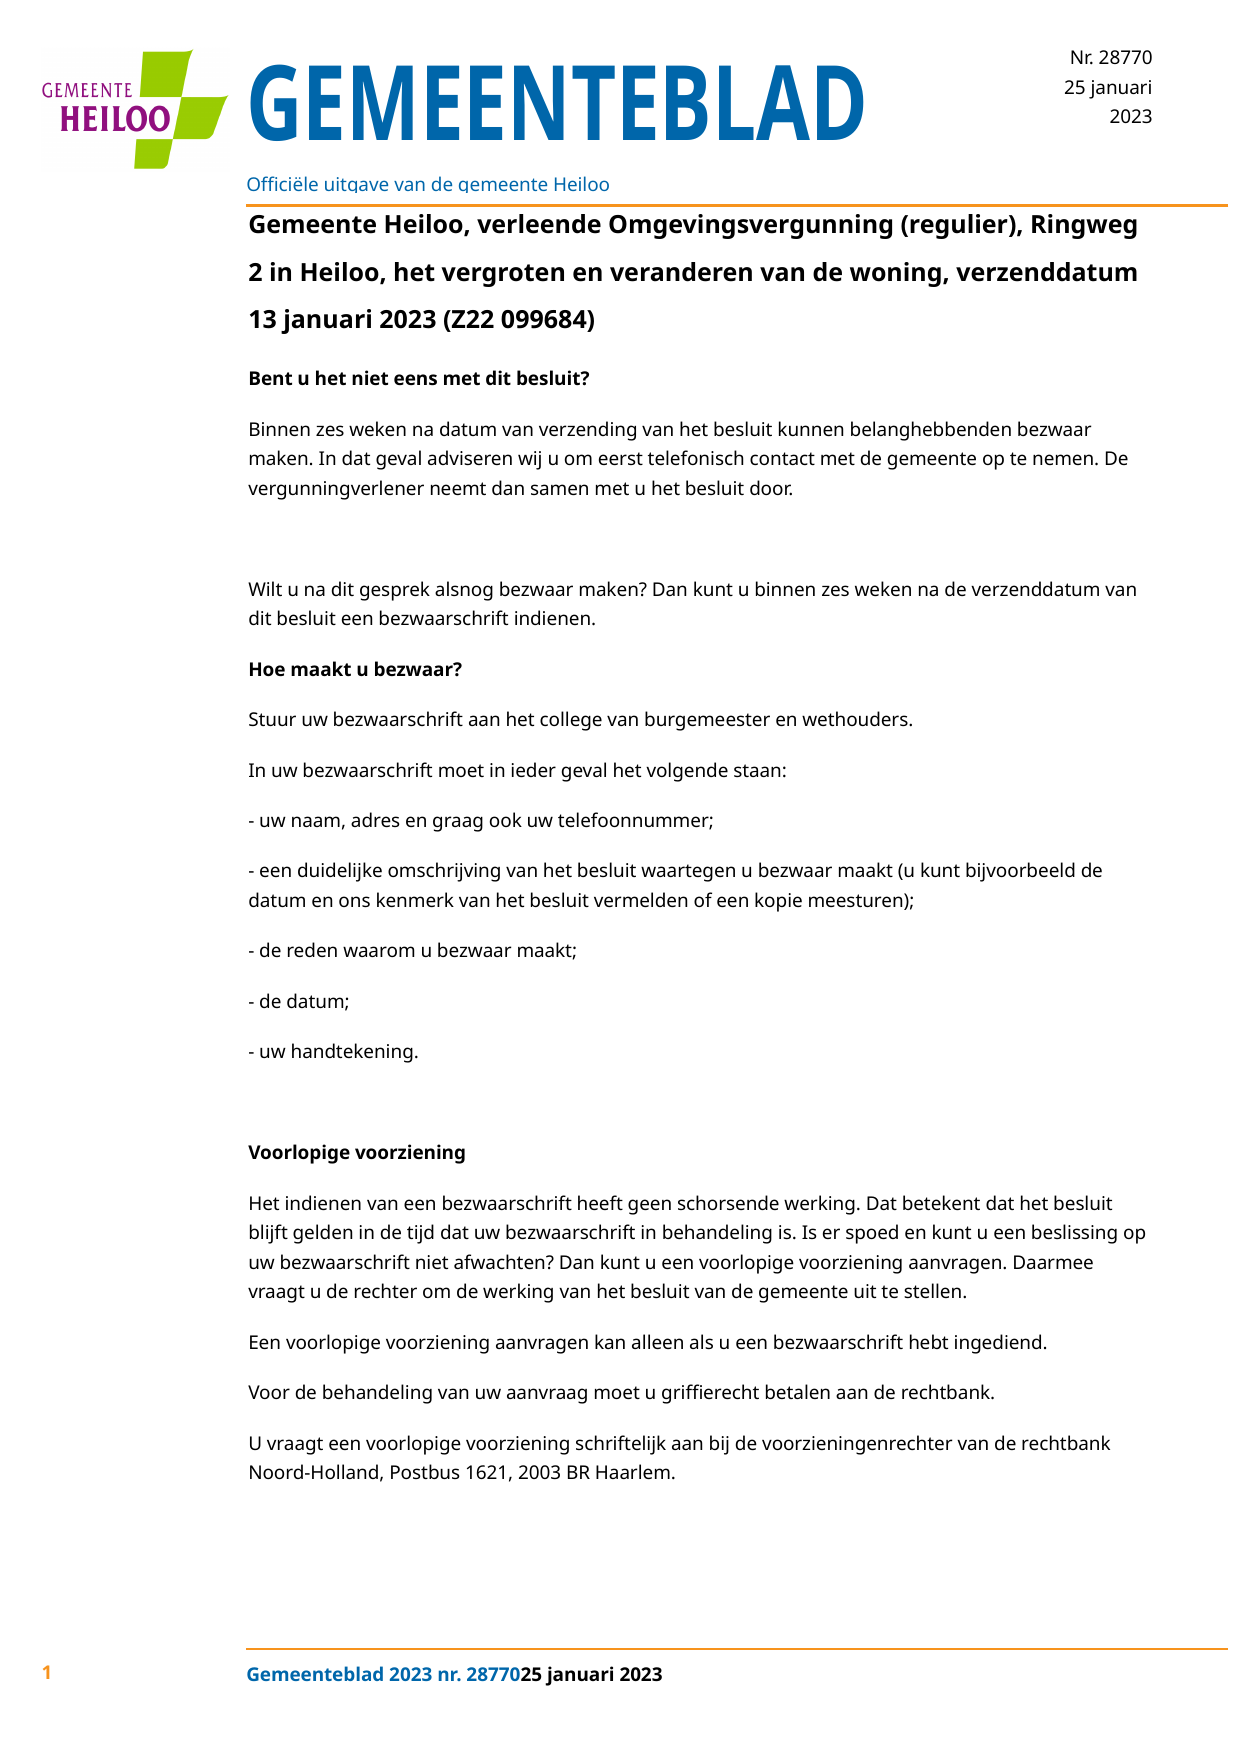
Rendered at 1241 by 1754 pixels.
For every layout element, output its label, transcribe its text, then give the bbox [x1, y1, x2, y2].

text In uw bezwaarschrift moet in ieder geval het volgende staan: [248, 757, 1152, 782]
text - uw naam, adres en graag ook uw telefoonnummer; [248, 807, 1152, 833]
text Wilt u na dit gesprek alsnog bezwaar maken? Dan kunt u binnen zes weken na de verzenddatum van dit besluit een bezwaarschrift indienen. [248, 576, 1152, 631]
text U vraagt een voorlopige voorziening schriftelijk aan bij de voorzieningenrechter van de rechtbank Noord-Holland, Postbus 1621, 2003 BR Haarlem. [248, 1430, 1152, 1485]
text - uw handtekening. [248, 1038, 1152, 1064]
text Hoe maakt u bezwaar? [248, 656, 1152, 682]
text Voor de behandeling van uw aanvraag moet u griffierecht betalen aan de rechtbank. [248, 1379, 1152, 1405]
text Stuur uw bezwaarschrift aan het college van burgemeester en wethouders. [248, 706, 1152, 732]
text Binnen zes weken na datum van verzending van het besluit kunnen belanghebbenden bezwaar maken. In dat geval adviseren wij u om eerst telefonisch contact met de gemeente op te nemen. De vergunningverlener neemt dan samen met u het besluit door. [248, 416, 1152, 501]
text - de reden waarom u bezwaar maakt; [248, 938, 1152, 963]
text Gemeente Heiloo, verleende Omgevingsvergunning (regulier), Ringweg 2 in Heiloo, het vergroten en veranderen van de woning, verzenddatum 13 januari 2023 (Z22 099684) [248, 207, 1152, 336]
text Het indienen van een bezwaarschrift heeft geen schorsende werking. Dat betekent dat het besluit blijft gelden in de tijd dat uw bezwaarschrift in behandeling is. Is er spoed en kunt u een beslissing op uw bezwaarschrift niet afwachten? Dan kunt u een voorlopige voorziening aanvragen. Daarmee vraagt u de rechter om de werking van het besluit van de gemeente uit te stellen. [248, 1190, 1152, 1304]
text - de datum; [248, 988, 1152, 1014]
text Bent u het niet eens met dit besluit? [248, 366, 1152, 391]
picture [41, 47, 231, 172]
text - een duidelijke omschrijving van het besluit waartegen u bezwaar maakt (u kunt bijvoorbeeld de datum en ons kenmerk van het besluit vermelden of een kopie meesturen); [248, 858, 1152, 913]
text Een voorlopige voorziening aanvragen kan alleen als u een bezwaarschrift hebt ingediend. [248, 1329, 1152, 1354]
text Voorlopige voorziening [248, 1139, 1152, 1165]
